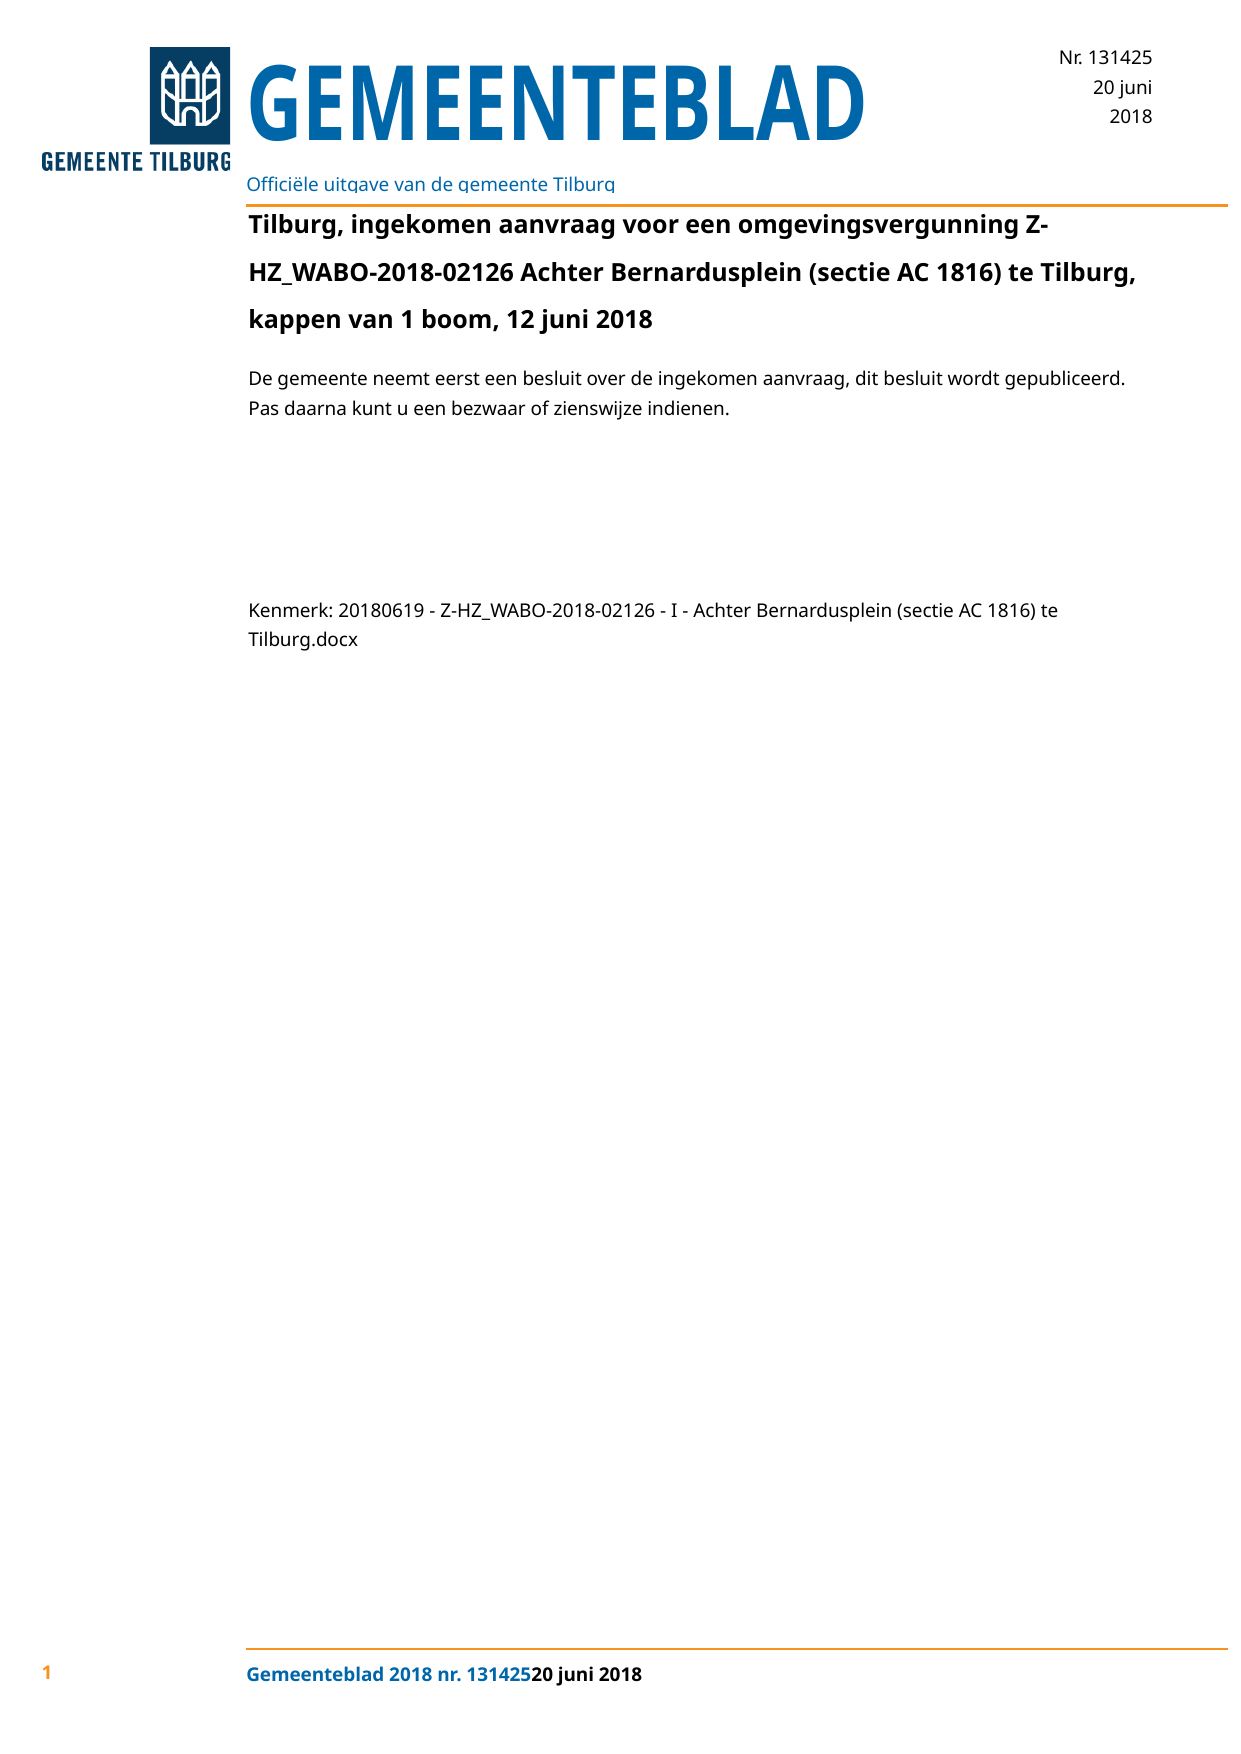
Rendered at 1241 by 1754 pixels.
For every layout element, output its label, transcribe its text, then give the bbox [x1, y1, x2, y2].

text Tilburg, ingekomen aanvraag voor een omgevingsvergunning Z-HZ_WABO-2018-02126 Achter Bernardusplein (sectie AC 1816) te Tilburg, kappen van 1 boom, 12 juni 2018 [248, 207, 1152, 336]
text Kenmerk: 20180619 - Z-HZ_WABO-2018-02126 - I - Achter Bernardusplein (sectie AC 1816) te Tilburg.docx [248, 597, 1152, 652]
text De gemeente neemt eerst een besluit over de ingekomen aanvraag, dit besluit wordt gepubliceerd. Pas daarna kunt u een bezwaar of zienswijze indienen. [248, 366, 1152, 421]
picture [41, 47, 231, 172]
